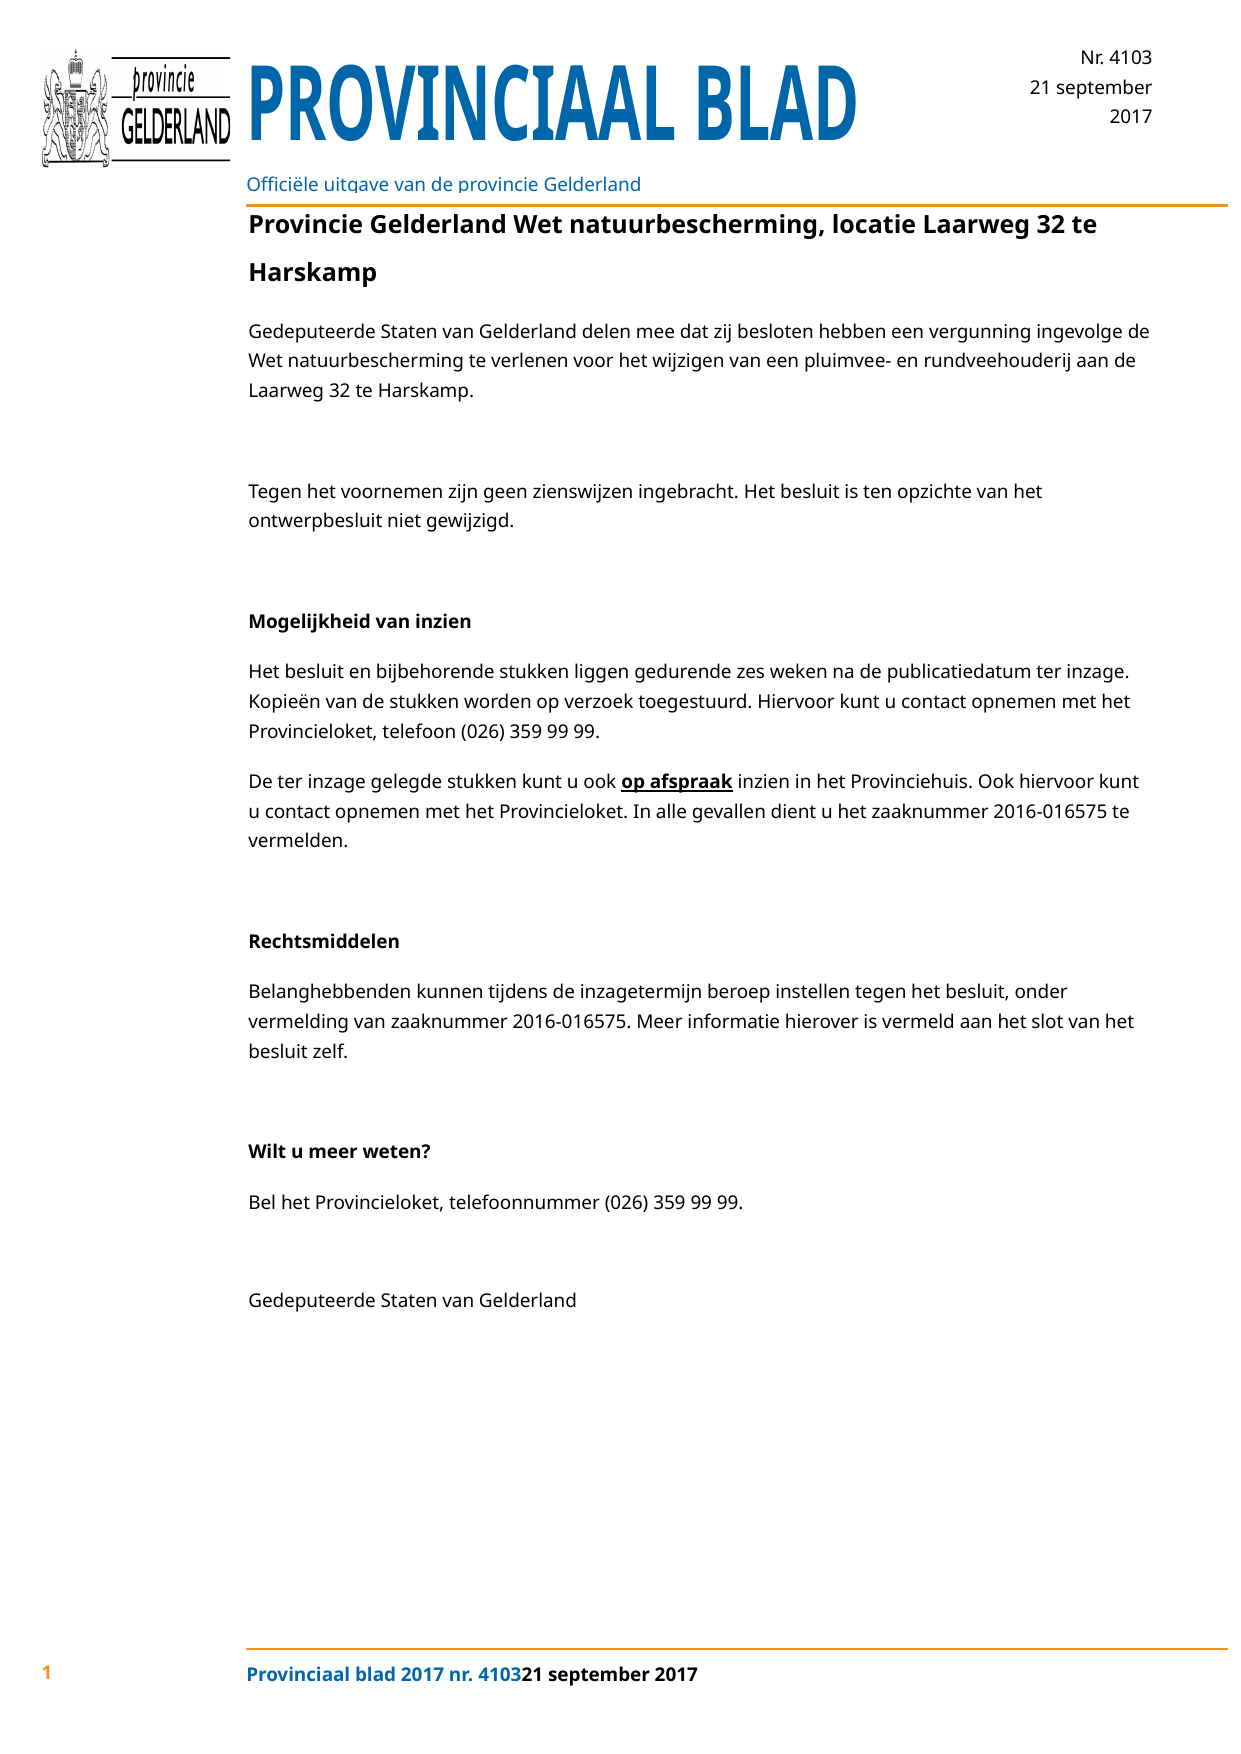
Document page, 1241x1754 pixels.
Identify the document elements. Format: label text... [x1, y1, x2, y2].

text Belanghebbenden kunnen tijdens de inzagetermijn beroep instellen tegen het besluit, onder vermelding van zaaknummer 2016-016575. Meer informatie hierover is vermeld aan het slot van het besluit zelf. [248, 979, 1152, 1064]
text De ter inzage gelegde stukken kunt u ook op afspraak inzien in het Provinciehuis. Ook hiervoor kunt u contact opnemen met het Provincieloket. In alle gevallen dient u het zaaknummer 2016-016575 te vermelden. [248, 768, 1152, 853]
text Tegen het voornemen zijn geen zienswijzen ingebracht. Het besluit is ten opzichte van het ontwerpbesluit niet gewijzigd. [248, 478, 1152, 533]
text Rechtsmiddelen [248, 928, 1152, 954]
picture [41, 47, 231, 172]
text Bel het Provincieloket, telefoonnummer (026) 359 99 99. [248, 1189, 1152, 1215]
text Mogelijkheid van inzien [248, 608, 1152, 634]
text Het besluit en bijbehorende stukken liggen gedurende zes weken na de publicatiedatum ter inzage. Kopieën van de stukken worden op verzoek toegestuurd. Hiervoor kunt u contact opnemen met het Provincieloket, telefoon (026) 359 99 99. [248, 659, 1152, 744]
text Gedeputeerde Staten van Gelderland delen mee dat zij besloten hebben een vergunning ingevolge de Wet natuurbescherming te verlenen voor het wijzigen van een pluimvee- en rundveehouderij aan de Laarweg 32 te Harskamp. [248, 318, 1152, 403]
text Provincie Gelderland Wet natuurbescherming, locatie Laarweg 32 te Harskamp [248, 207, 1152, 288]
text Gedeputeerde Staten van Gelderland [248, 1287, 1152, 1313]
text Wilt u meer weten? [248, 1139, 1152, 1164]
